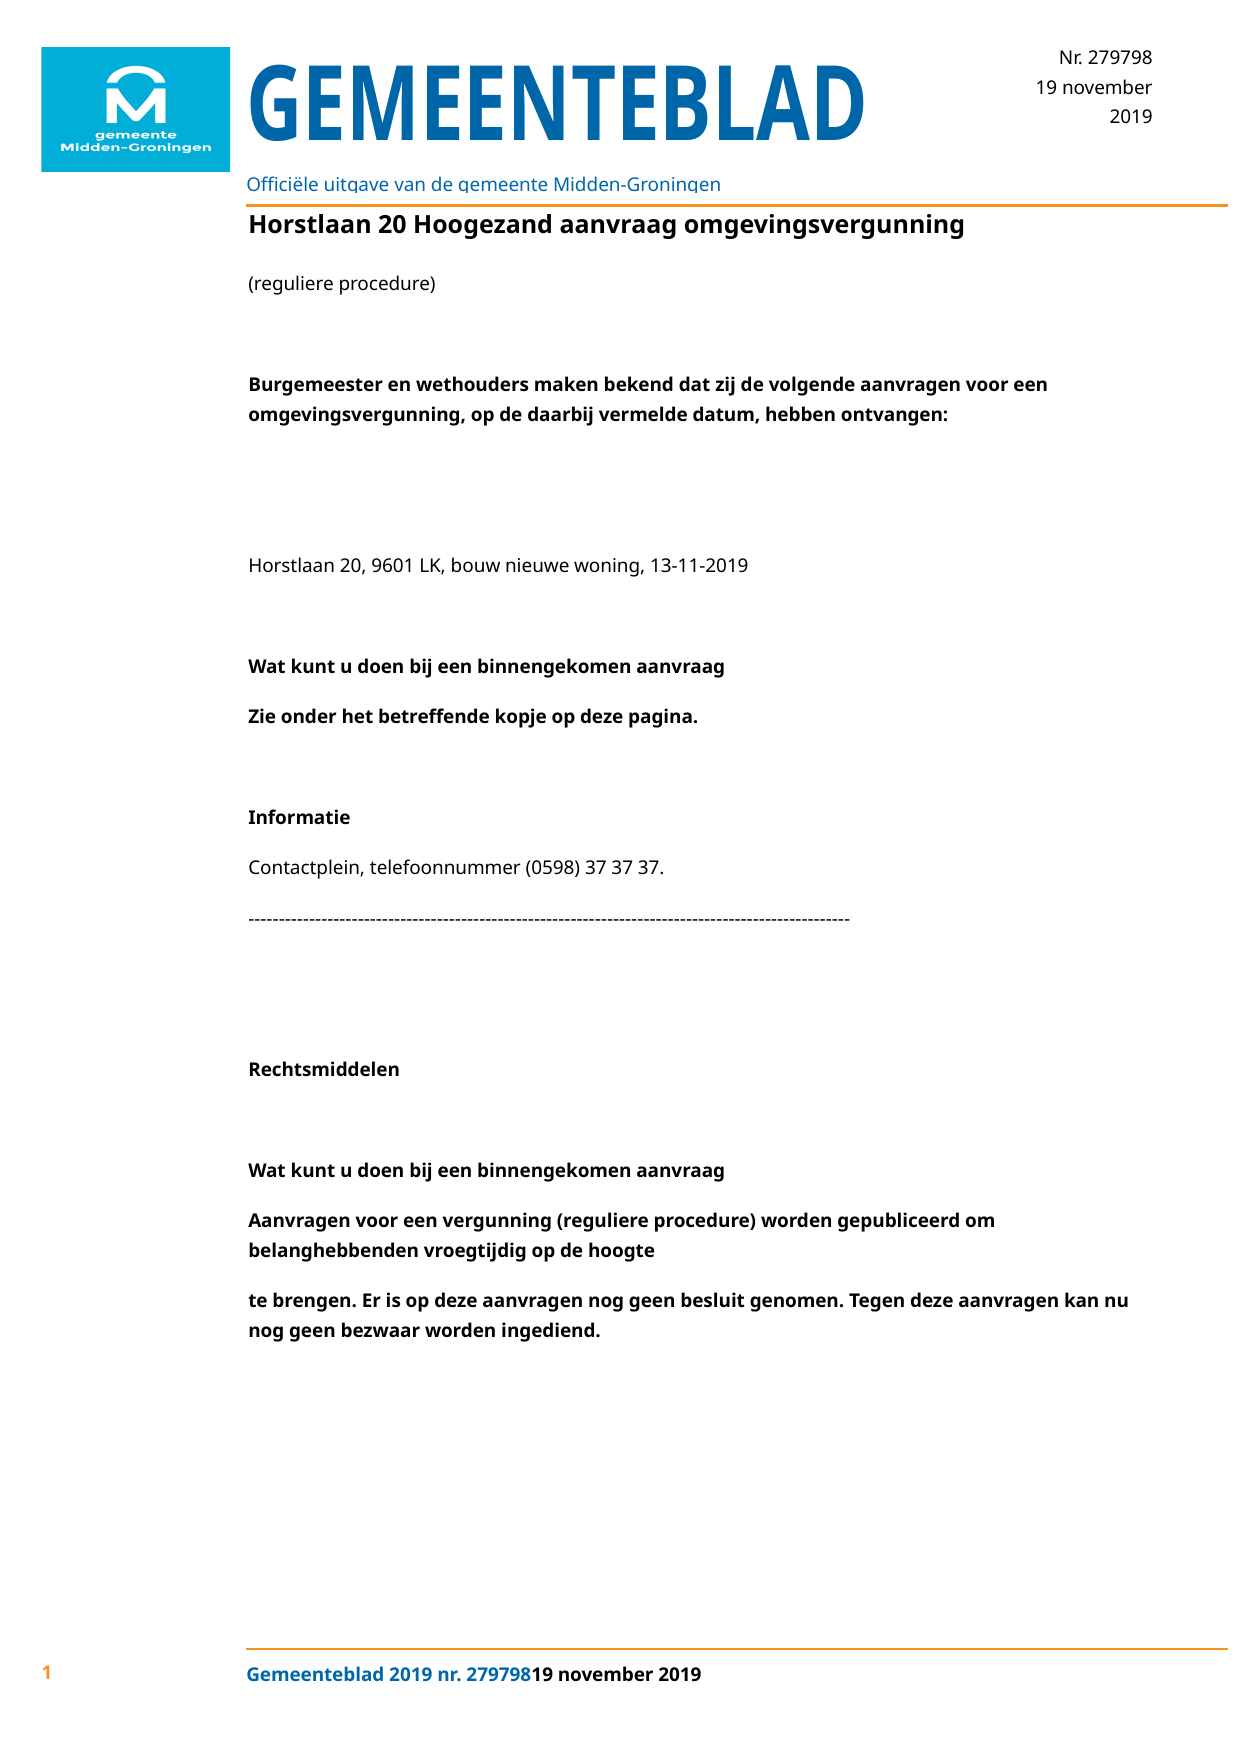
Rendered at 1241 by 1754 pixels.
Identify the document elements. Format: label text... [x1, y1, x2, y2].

text (reguliere procedure) [248, 270, 1152, 296]
picture [184, 146, 190, 153]
text Wat kunt u doen bij een binnengekomen aanvraag [248, 1157, 1152, 1183]
text Aanvragen voor een vergunning (reguliere procedure) worden gepubliceerd om belanghebbenden vroegtijdig op de hoogte [248, 1207, 1152, 1263]
text --------------------------------------------------------------------------------------------------- [248, 905, 1152, 931]
text Contactplein, telefoonnummer (0598) 37 37 37. [248, 854, 1152, 880]
text Horstlaan 20, 9601 LK, bouw nieuwe woning, 13-11-2019 [248, 552, 1152, 578]
text Informatie [248, 804, 1152, 830]
text Rechtsmiddelen [248, 1056, 1152, 1082]
picture [108, 66, 164, 82]
text Burgemeester en wethouders maken bekend dat zij de volgende aanvragen voor een omgevingsvergunning, op de daarbij vermelde datum, hebben ontvangen: [248, 371, 1152, 426]
text Horstlaan 20 Hoogezand aanvraag omgevingsvergunning [248, 207, 1152, 241]
text te brengen. Er is op deze aanvragen nog geen besluit genomen. Tegen deze aanvragen kan nu nog geen bezwaar worden ingediend. [248, 1287, 1152, 1343]
picture [107, 89, 165, 122]
text Wat kunt u doen bij een binnengekomen aanvraag [248, 653, 1152, 678]
text Zie onder het betreffende kopje op deze pagina. [248, 703, 1152, 729]
